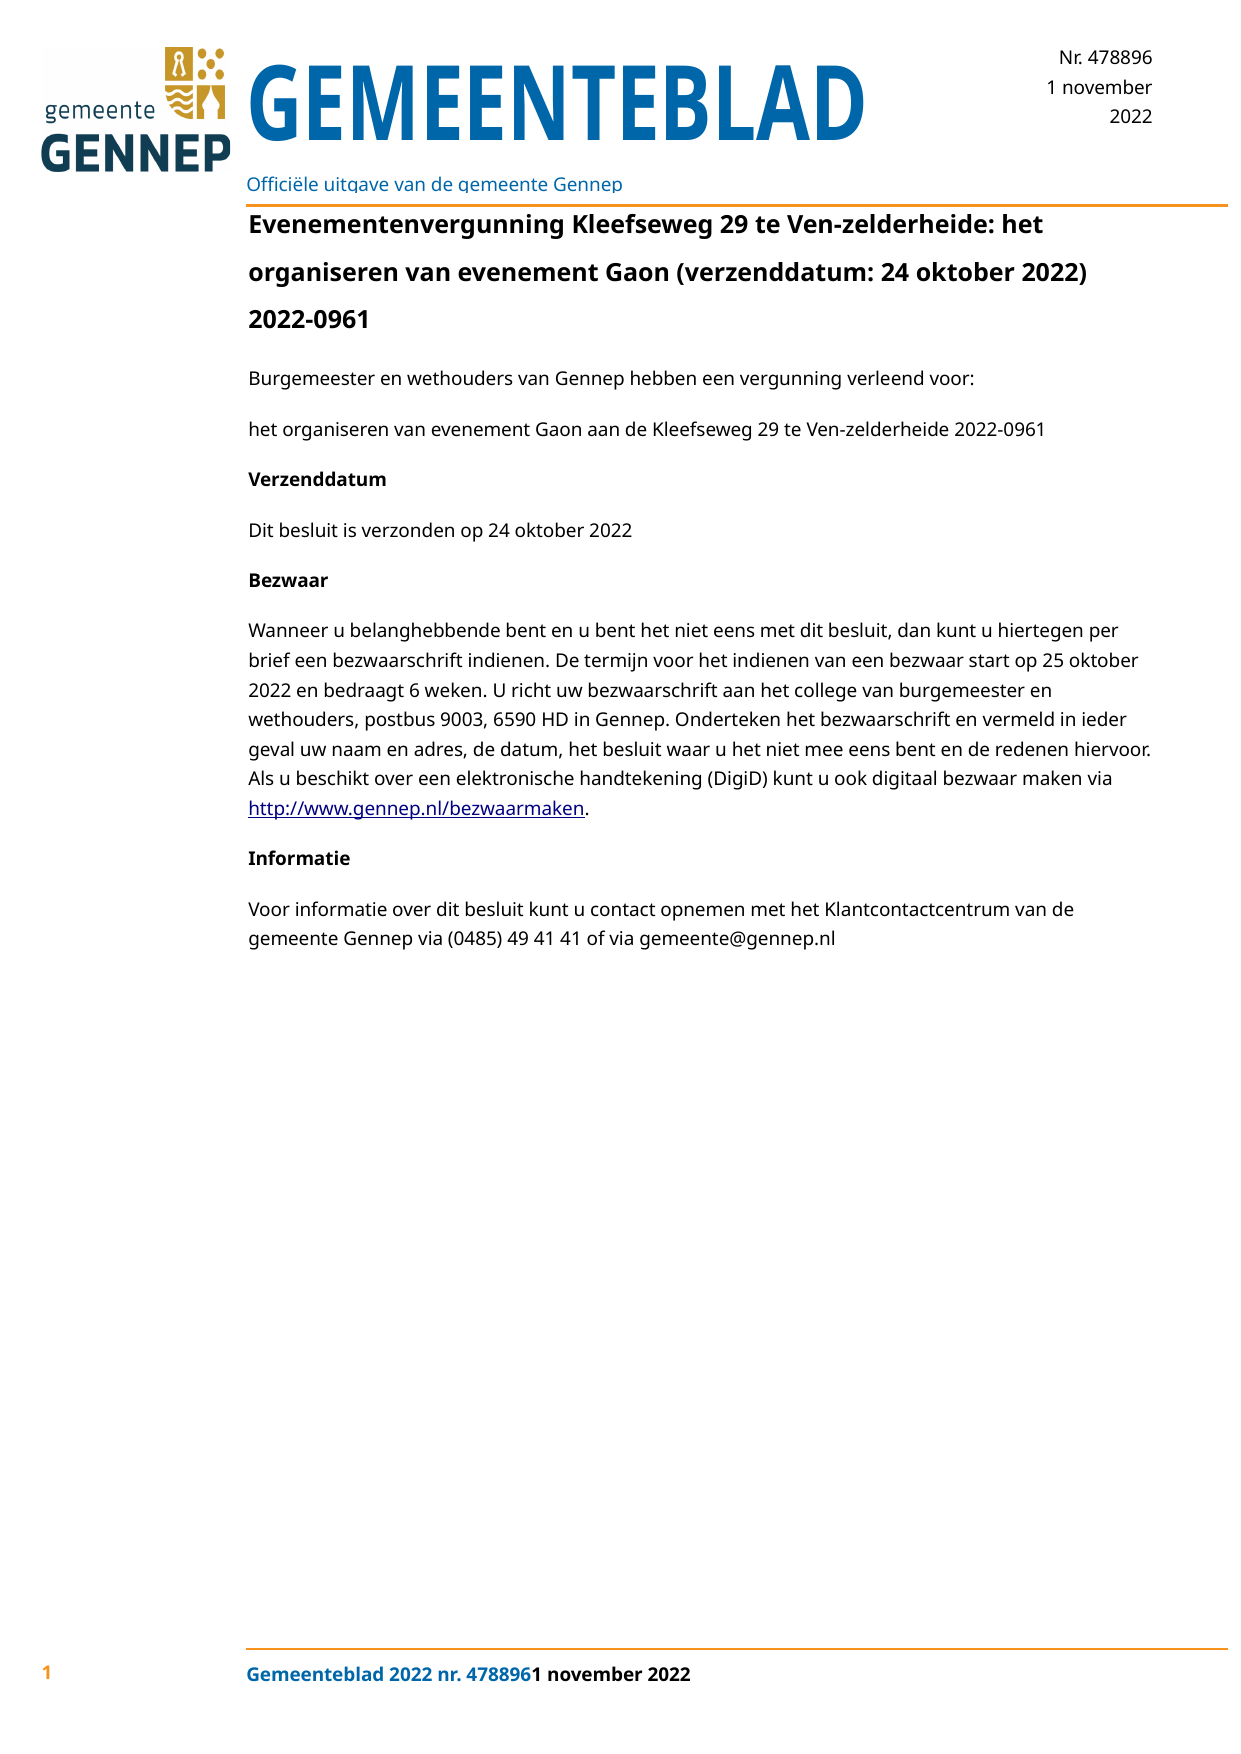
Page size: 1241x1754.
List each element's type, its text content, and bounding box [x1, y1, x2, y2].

text Burgemeester en wethouders van Gennep hebben een vergunning verleend voor: [248, 366, 1152, 391]
text het organiseren van evenement Gaon aan de Kleefseweg 29 te Ven-zelderheide 2022-0961 [248, 416, 1152, 442]
text Bezwaar [248, 567, 1152, 593]
picture [41, 47, 231, 172]
text Verzenddatum [248, 466, 1152, 492]
text Evenementenvergunning Kleefseweg 29 te Ven-zelderheide: het organiseren van evenement Gaon (verzenddatum: 24 oktober 2022) 2022-0961 [248, 207, 1152, 336]
text Informatie [248, 846, 1152, 871]
text Voor informatie over dit besluit kunt u contact opnemen met het Klantcontactcentrum van de gemeente Gennep via (0485) 49 41 41 of via gemeente@gennep.nl [248, 896, 1152, 951]
text Wanneer u belanghebbende bent en u bent het niet eens met dit besluit, dan kunt u hiertegen per brief een bezwaarschrift indienen. De termijn voor het indienen van een bezwaar start op 25 oktober 2022 en bedraagt 6 weken. U richt uw bezwaarschrift aan het college van burgemeester en wethouders, postbus 9003, 6590 HD in Gennep. Onderteken het bezwaarschrift en vermeld in ieder geval uw naam en adres, de datum, het besluit waar u het niet mee eens bent en de redenen hiervoor. Als u beschikt over een elektronische handtekening (DigiD) kunt u ook digitaal bezwaar maken via http://www.gennep.nl/bezwaarmaken. [248, 618, 1152, 821]
text Dit besluit is verzonden op 24 oktober 2022 [248, 517, 1152, 542]
